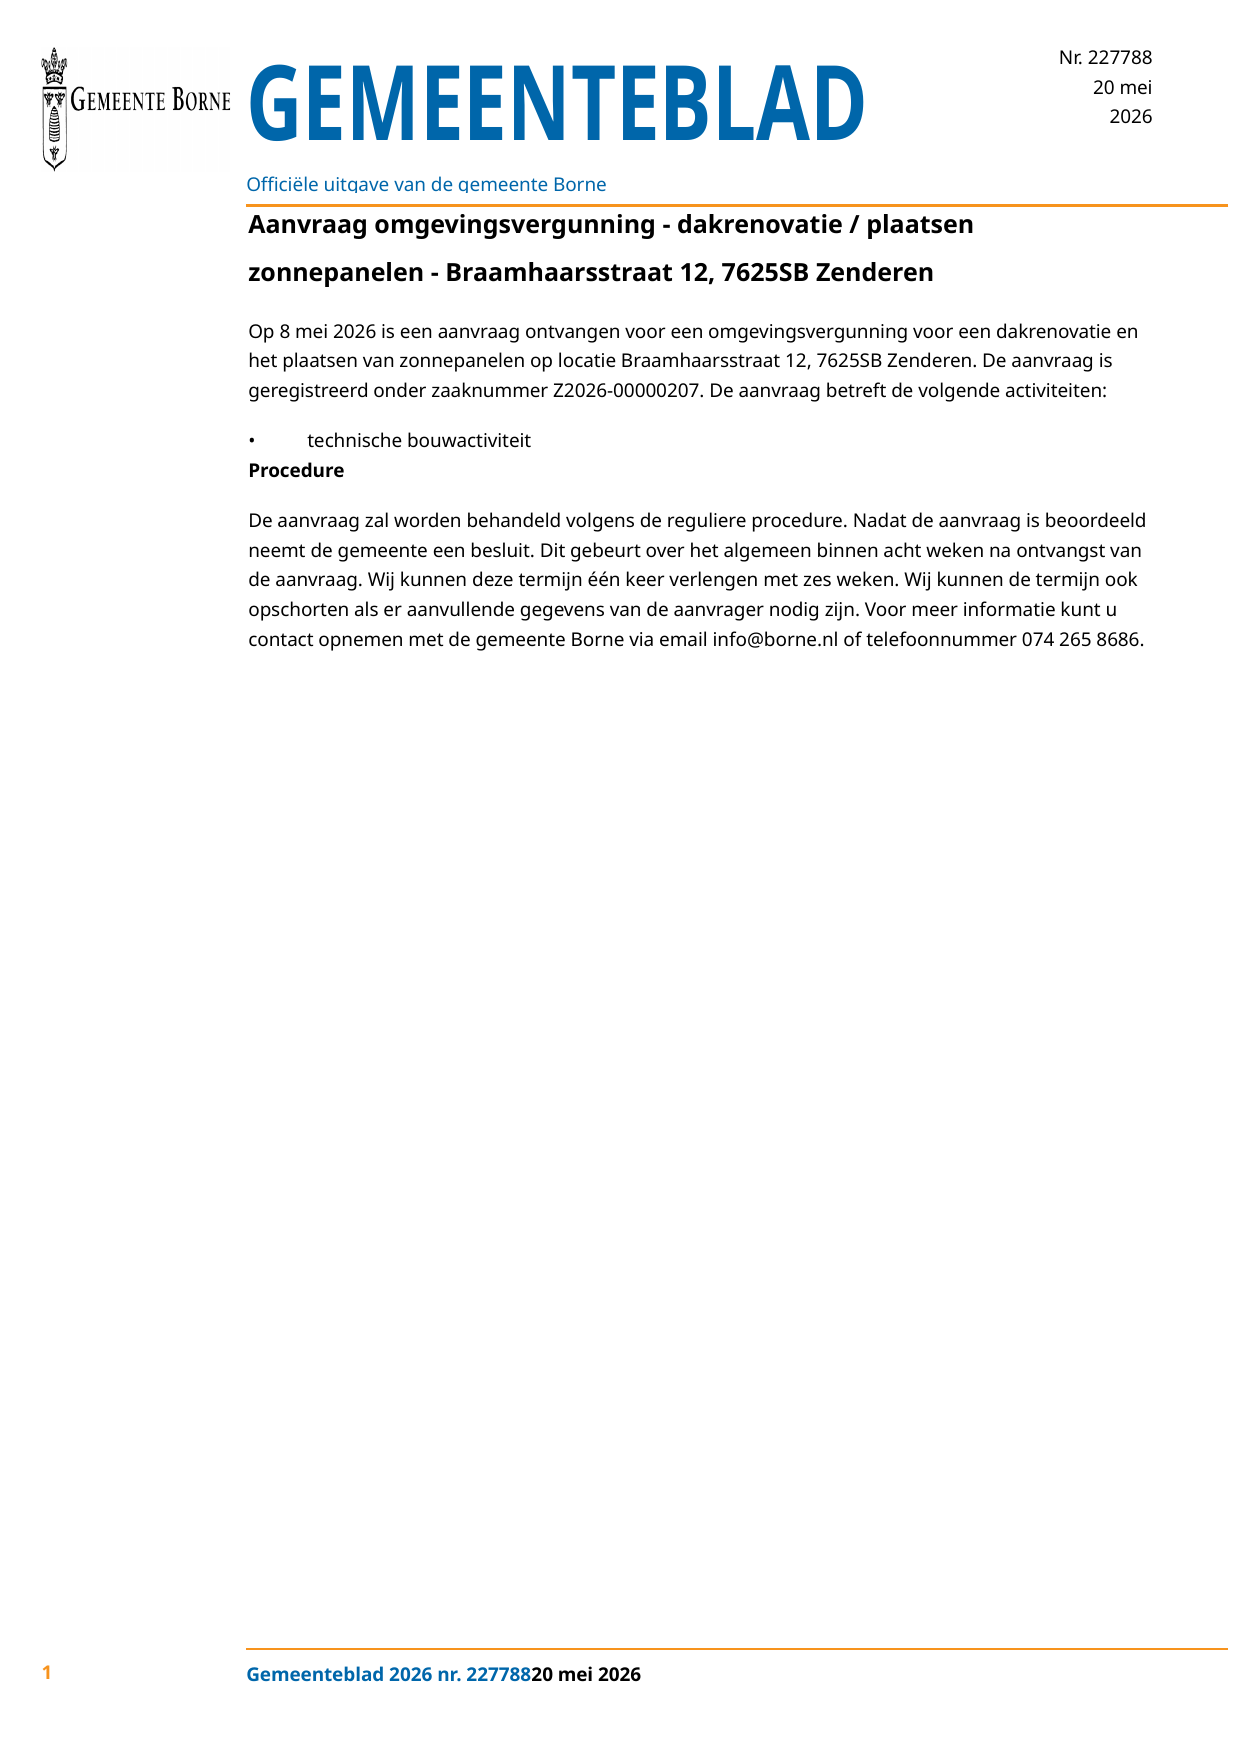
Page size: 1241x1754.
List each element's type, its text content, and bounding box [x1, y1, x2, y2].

picture [41, 47, 231, 172]
text Aanvraag omgevingsvergunning - dakrenovatie / plaatsen zonnepanelen - Braamhaarsstraat 12, 7625SB Zenderen [248, 207, 1152, 288]
list technische bouwactiviteit [248, 427, 1152, 453]
text Procedure [248, 457, 1152, 483]
text De aanvraag zal worden behandeld volgens de reguliere procedure. Nadat de aanvraag is beoordeeld neemt de gemeente een besluit. Dit gebeurt over het algemeen binnen acht weken na ontvangst van de aanvraag. Wij kunnen deze termijn één keer verlengen met zes weken. Wij kunnen de termijn ook opschorten als er aanvullende gegevens van de aanvrager nodig zijn. Voor meer informatie kunt u contact opnemen met de gemeente Borne via email info@borne.nl of telefoonnummer 074 265 8686. [248, 507, 1152, 652]
text Op 8 mei 2026 is een aanvraag ontvangen voor een omgevingsvergunning voor een dakrenovatie en het plaatsen van zonnepanelen op locatie Braamhaarsstraat 12, 7625SB Zenderen. De aanvraag is geregistreerd onder zaaknummer Z2026-00000207. De aanvraag betreft de volgende activiteiten: [248, 318, 1152, 403]
